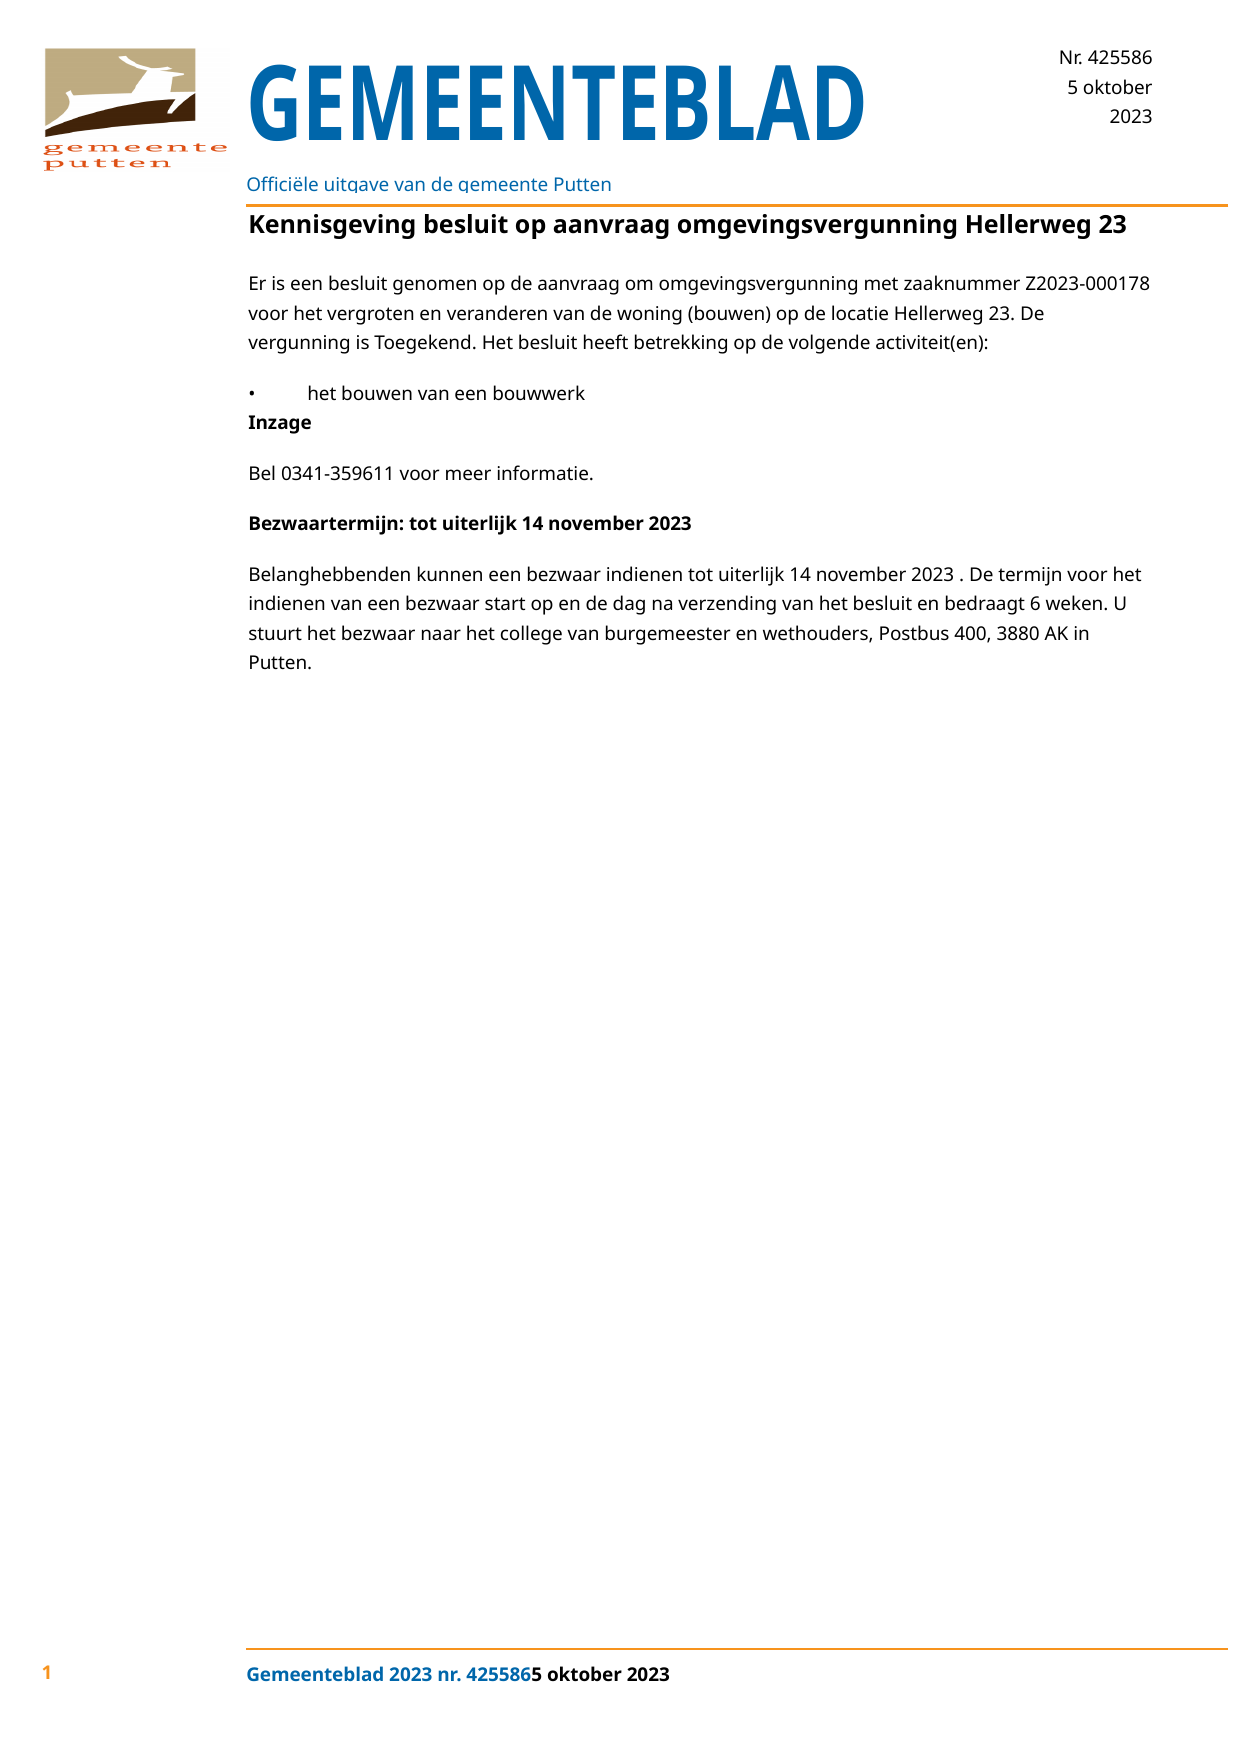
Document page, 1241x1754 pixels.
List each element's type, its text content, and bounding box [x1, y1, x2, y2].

list het bouwen van een bouwwerk [248, 380, 1152, 406]
text Er is een besluit genomen op de aanvraag om omgevingsvergunning met zaaknummer Z2023-000178 voor het vergroten en veranderen van de woning (bouwen) op de locatie Hellerweg 23. De vergunning is Toegekend. Het besluit heeft betrekking op de volgende activiteit(en): [248, 270, 1152, 355]
text Bezwaartermijn: tot uiterlijk 14 november 2023 [248, 510, 1152, 536]
picture [41, 47, 231, 172]
text Bel 0341-359611 voor meer informatie. [248, 460, 1152, 486]
text Belanghebbenden kunnen een bezwaar indienen tot uiterlijk 14 november 2023 . De termijn voor het indienen van een bezwaar start op en de dag na verzending van het besluit en bedraagt 6 weken. U stuurt het bezwaar naar het college van burgemeester en wethouders, Postbus 400, 3880 AK in Putten. [248, 561, 1152, 675]
text Kennisgeving besluit op aanvraag omgevingsvergunning Hellerweg 23 [248, 207, 1152, 241]
text Inzage [248, 409, 1152, 435]
